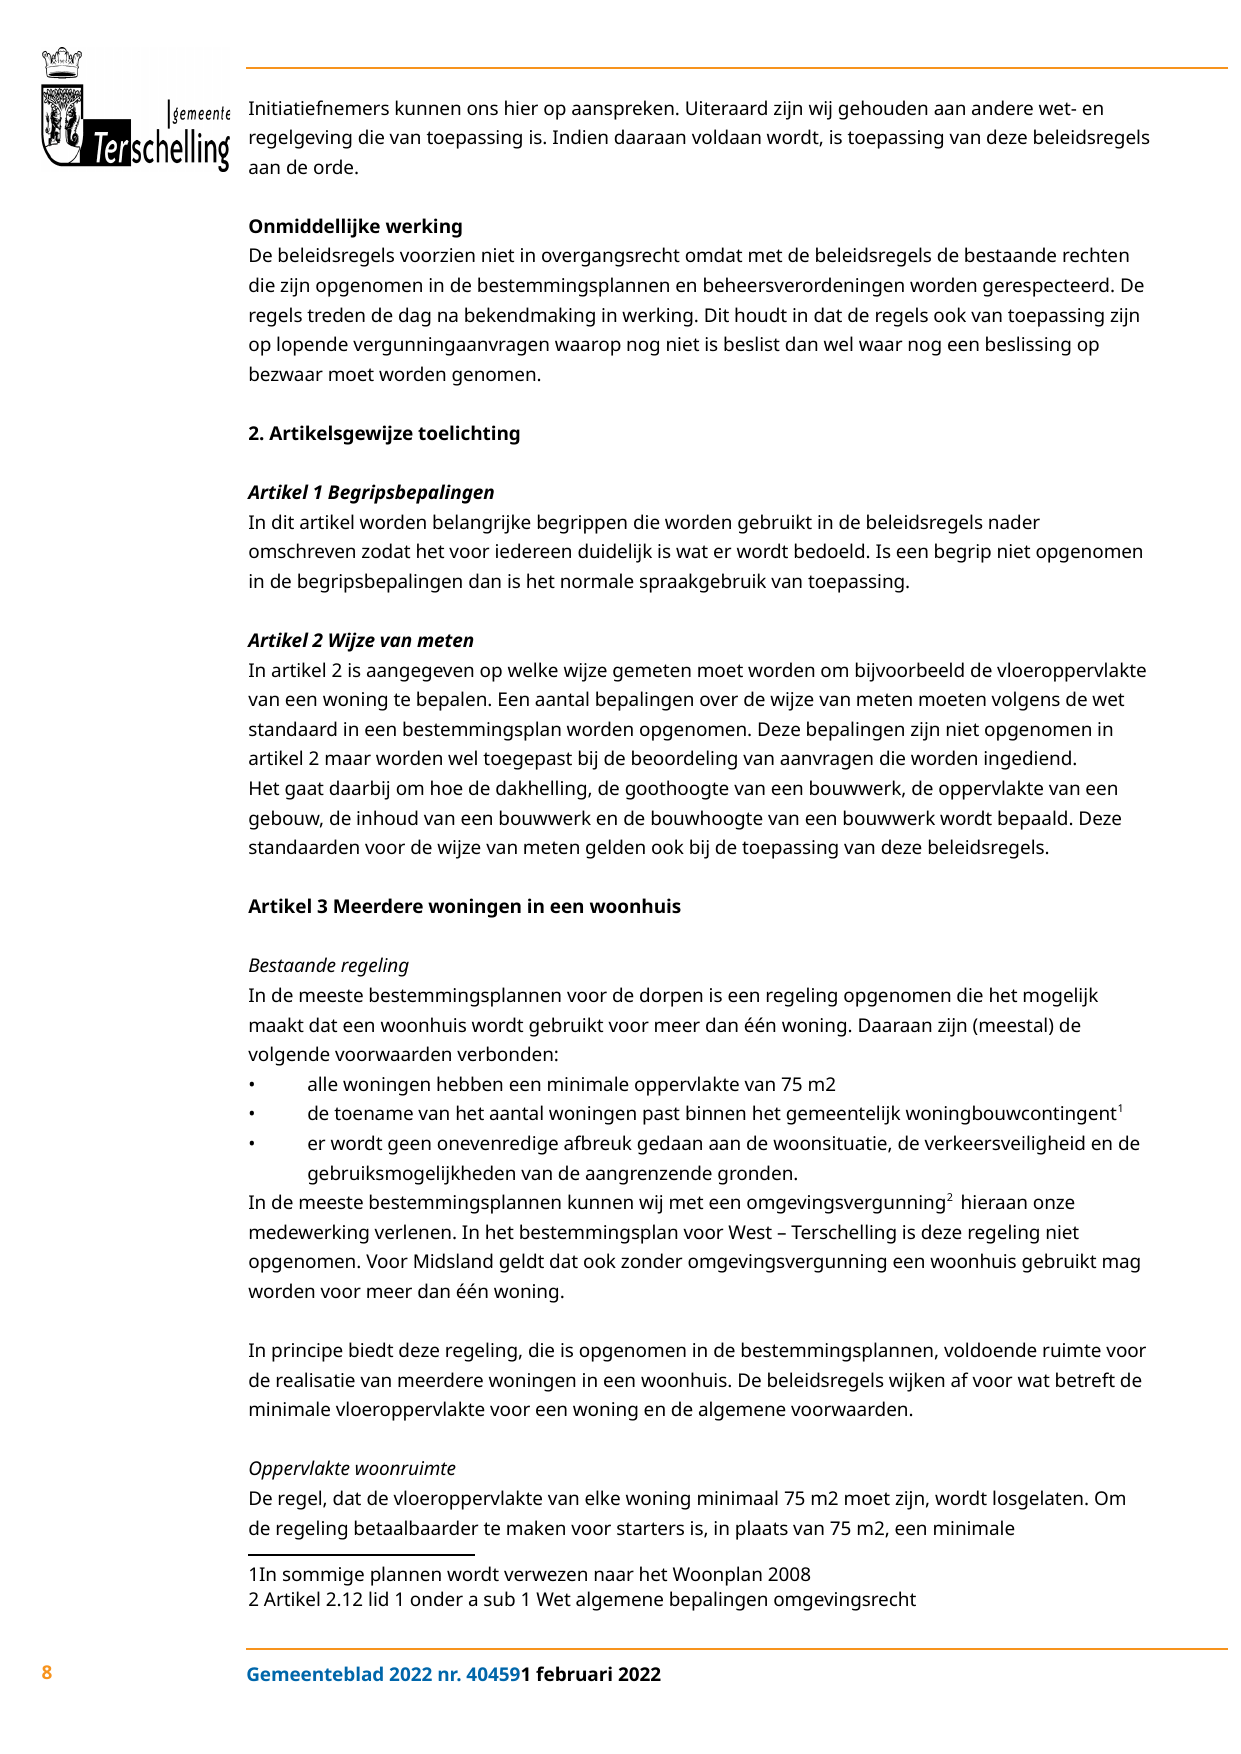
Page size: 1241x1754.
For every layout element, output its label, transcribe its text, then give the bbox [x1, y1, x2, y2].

text De beleidsregels voorzien niet in overgangsrecht omdat met de beleidsregels de bestaande rechten die zijn opgenomen in de bestemmingsplannen en beheersverordeningen worden gerespecteerd. De regels treden de dag na bekendmaking in werking. Dit houdt in dat de regels ook van toepassing zijn op lopende vergunningaanvragen waarop nog niet is beslist dan wel waar nog een beslissing op bezwaar moet worden genomen. [248, 243, 1152, 387]
picture [41, 47, 231, 172]
text De regel, dat de vloeroppervlakte van elke woning minimaal 75 m2 moet zijn, wordt losgelaten. Om de regeling betaalbaarder te maken voor starters is, in plaats van 75 m2, een minimale [248, 1485, 1152, 1541]
text In principe biedt deze regeling, die is opgenomen in de bestemmingsplannen, voldoende ruimte voor de realisatie van meerdere woningen in een woonhuis. De beleidsregels wijken af voor wat betreft de minimale vloeroppervlakte voor een woning en de algemene voorwaarden. [248, 1337, 1152, 1422]
text Artikel 2.12 lid 1 onder a sub 1 Wet algemene bepalingen omgevingsrecht [248, 1586, 1152, 1612]
text In de meeste bestemmingsplannen voor de dorpen is een regeling opgenomen die het mogelijk maakt dat een woonhuis wordt gebruikt voor meer dan één woning. Daaraan zijn (meestal) de volgende voorwaarden verbonden: [248, 982, 1152, 1067]
text Initiatiefnemers kunnen ons hier op aanspreken. Uiteraard zijn wij gehouden aan andere wet- en regelgeving die van toepassing is. Indien daaraan voldaan wordt, is toepassing van deze beleidsregels aan de orde. [248, 95, 1152, 180]
text Artikel 1 Begripsbepalingen [248, 479, 1152, 505]
text Het gaat daarbij om hoe de dakhelling, de goothoogte van een bouwwerk, de oppervlakte van een gebouw, de inhoud van een bouwwerk en de bouwhoogte van een bouwwerk wordt bepaald. Deze standaarden voor de wijze van meten gelden ook bij de toepassing van deze beleidsregels. [248, 775, 1152, 860]
list er wordt geen onevenredige afbreuk gedaan aan de woonsituatie, de verkeersveiligheid en de gebruiksmogelijkheden van de aangrenzende gronden. [248, 1130, 1152, 1186]
text In artikel 2 is aangegeven op welke wijze gemeten moet worden om bijvoorbeeld de vloeroppervlakte van een woning te bepalen. Een aantal bepalingen over de wijze van meten moeten volgens de wet standaard in een bestemmingsplan worden opgenomen. Deze bepalingen zijn niet opgenomen in artikel 2 maar worden wel toegepast bij de beoordeling van aanvragen die worden ingediend. [248, 657, 1152, 771]
text Artikel 3 Meerdere woningen in een woonhuis [248, 893, 1152, 919]
text 2. Artikelsgewijze toelichting [248, 420, 1152, 446]
text In de meeste bestemmingsplannen kunnen wij met een omgevingsvergunning hieraan onze medewerking verlenen. In het bestemmingsplan voor West – Terschelling is deze regeling niet opgenomen. Voor Midsland geldt dat ook zonder omgevingsvergunning een woonhuis gebruikt mag worden voor meer dan één woning. [248, 1189, 1152, 1304]
text In dit artikel worden belangrijke begrippen die worden gebruikt in de beleidsregels nader omschreven zodat het voor iedereen duidelijk is wat er wordt bedoeld. Is een begrip niet opgenomen in de begripsbepalingen dan is het normale spraakgebruik van toepassing. [248, 509, 1152, 594]
text Bestaande regeling [248, 953, 1152, 978]
text Onmiddellijke werking [248, 213, 1152, 239]
text Artikel 2 Wijze van meten [248, 627, 1152, 653]
list de toename van het aantal woningen past binnen het gemeentelijk woningbouwcontingent [248, 1101, 1152, 1126]
text Oppervlakte woonruimte [248, 1456, 1152, 1481]
list alle woningen hebben een minimale oppervlakte van 75 m2 [248, 1071, 1152, 1097]
list In sommige plannen wordt verwezen naar het Woonplan 2008 [248, 1561, 1152, 1586]
